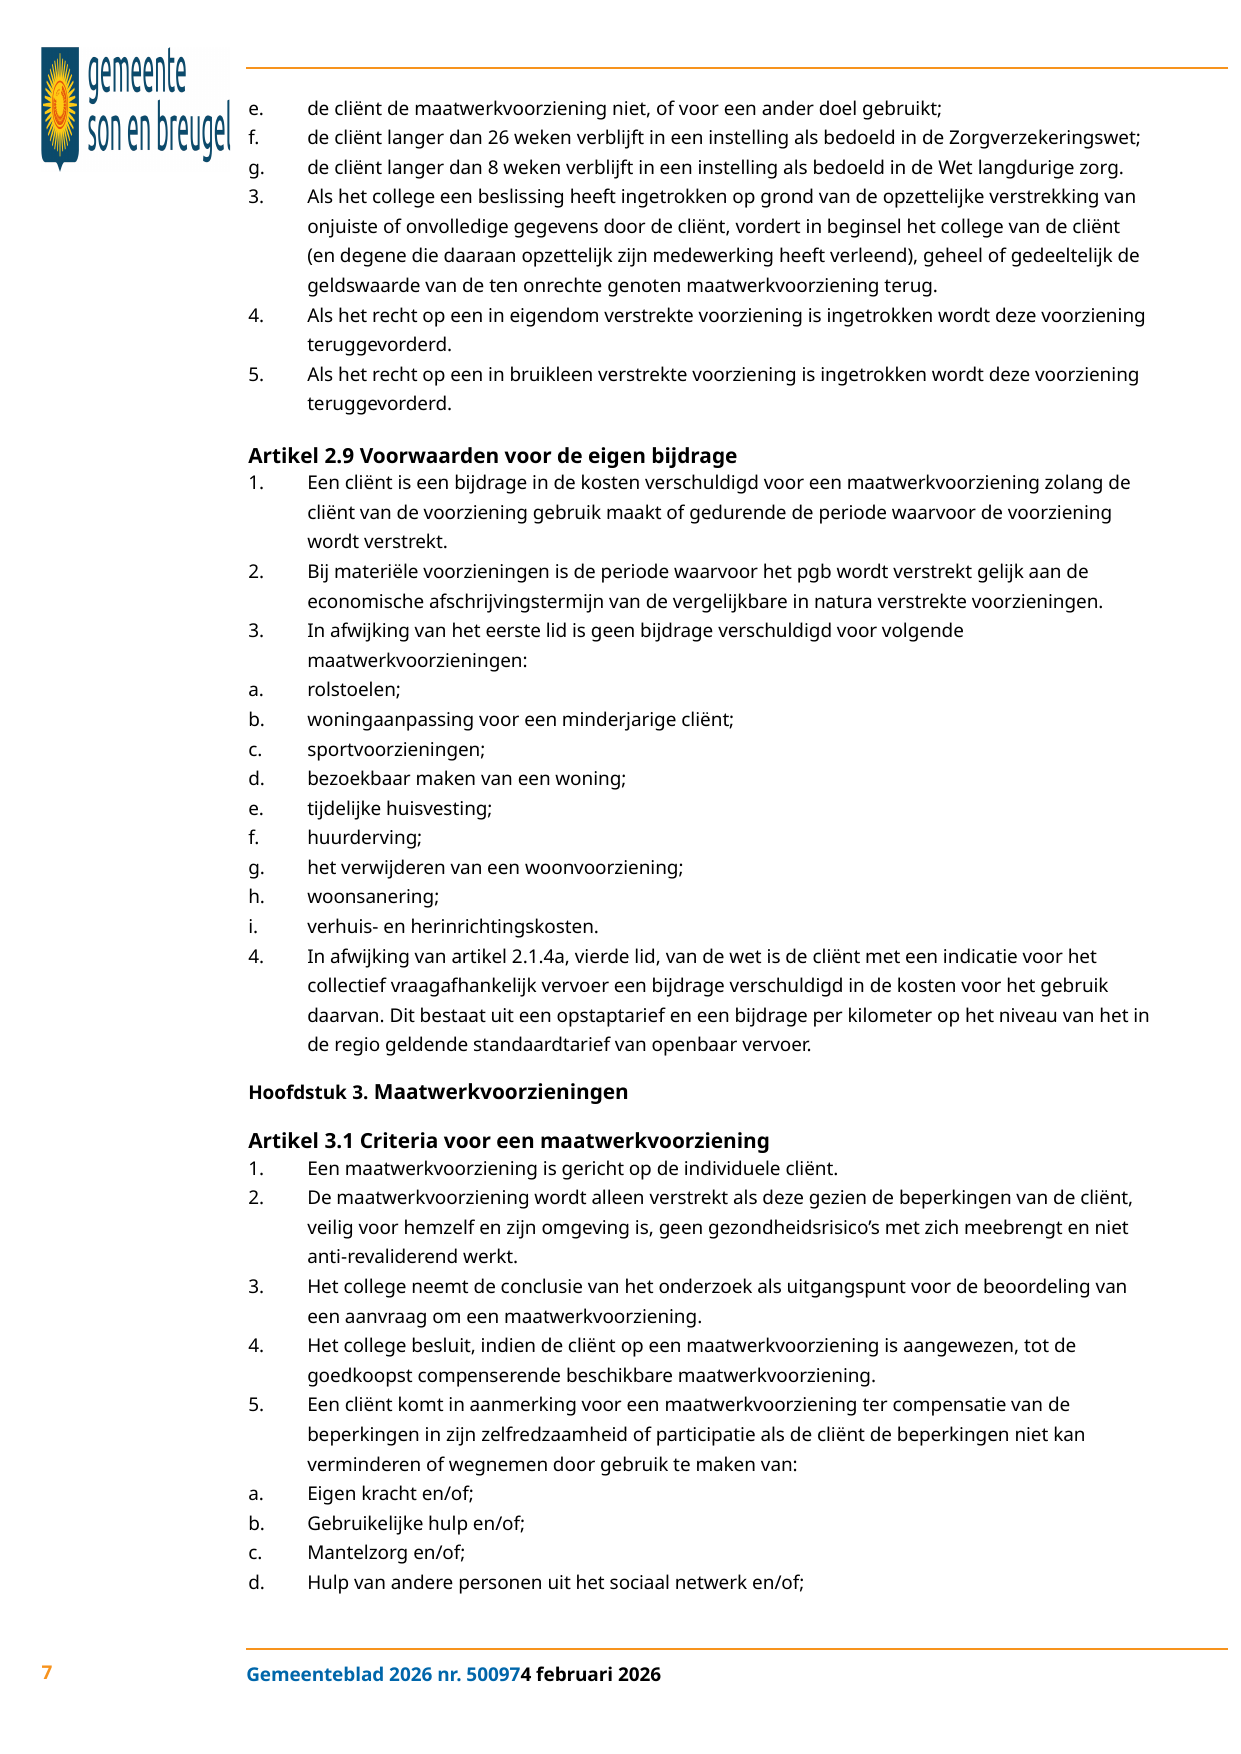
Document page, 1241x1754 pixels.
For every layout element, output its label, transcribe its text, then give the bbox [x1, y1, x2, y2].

list Hulp van andere personen uit het sociaal netwerk en/of; [248, 1569, 1152, 1595]
list de cliënt langer dan 26 weken verblijft in een instelling als bedoeld in de Zorgverzekeringswet; [248, 124, 1152, 150]
text Artikel 3.1 Criteria voor een maatwerkvoorziening [248, 1126, 1152, 1155]
list Het college neemt de conclusie van het onderzoek als uitgangspunt voor de beoordeling van een aanvraag om een maatwerkvoorziening. [248, 1273, 1152, 1328]
list Mantelzorg en/of; [248, 1539, 1152, 1565]
list woonsanering; [248, 884, 1152, 909]
list het verwijderen van een woonvoorziening; [248, 854, 1152, 880]
list Een cliënt komt in aanmerking voor een maatwerkvoorziening ter compensatie van de beperkingen in zijn zelfredzaamheid of participatie als de cliënt de beperkingen niet kan verminderen of wegnemen door gebruik te maken van: [248, 1392, 1152, 1476]
picture [41, 47, 231, 172]
list huurderving; [248, 824, 1152, 850]
list verhuis- en herinrichtingskosten. [248, 913, 1152, 939]
list Als het recht op een in bruikleen verstrekte voorziening is ingetrokken wordt deze voorziening teruggevorderd. [248, 361, 1152, 416]
list Een maatwerkvoorziening is gericht op de individuele cliënt. [248, 1155, 1152, 1181]
list bezoekbaar maken van een woning; [248, 765, 1152, 791]
list sportvoorzieningen; [248, 736, 1152, 761]
list Een cliënt is een bijdrage in de kosten verschuldigd voor een maatwerkvoorziening zolang de cliënt van de voorziening gebruik maakt of gedurende de periode waarvoor de voorziening wordt verstrekt. [248, 469, 1152, 554]
list Bij materiële voorzieningen is de periode waarvoor het pgb wordt verstrekt gelijk aan de economische afschrijvingstermijn van de vergelijkbare in natura verstrekte voorzieningen. [248, 558, 1152, 613]
list Als het recht op een in eigendom verstrekte voorziening is ingetrokken wordt deze voorziening teruggevorderd. [248, 302, 1152, 357]
list tijdelijke huisvesting; [248, 795, 1152, 821]
list rolstoelen; [248, 677, 1152, 702]
list De maatwerkvoorziening wordt alleen verstrekt als deze gezien de beperkingen van de cliënt, veilig voor hemzelf en zijn omgeving is, geen gezondheidsrisico’s met zich meebrengt en niet anti-revaliderend werkt. [248, 1184, 1152, 1269]
list Het college besluit, indien de cliënt op een maatwerkvoorziening is aangewezen, tot de goedkoopst compenserende beschikbare maatwerkvoorziening. [248, 1332, 1152, 1388]
list In afwijking van het eerste lid is geen bijdrage verschuldigd voor volgende maatwerkvoorzieningen: [248, 617, 1152, 673]
list de cliënt de maatwerkvoorziening niet, of voor een ander doel gebruikt; [248, 95, 1152, 121]
list Als het college een beslissing heeft ingetrokken op grond van de opzettelijke verstrekking van onjuiste of onvolledige gegevens door de cliënt, vordert in beginsel het college van de cliënt (en degene die daaraan opzettelijk zijn medewerking heeft verleend), geheel of gedeeltelijk de geldswaarde van de ten onrechte genoten maatwerkvoorziening terug. [248, 183, 1152, 298]
list Eigen kracht en/of; [248, 1480, 1152, 1506]
text Hoofdstuk 3. Maatwerkvoorzieningen [248, 1077, 1152, 1106]
list de cliënt langer dan 8 weken verblijft in een instelling als bedoeld in de Wet langdurige zorg. [248, 154, 1152, 180]
list Gebruikelijke hulp en/of; [248, 1510, 1152, 1536]
list woningaanpassing voor een minderjarige cliënt; [248, 706, 1152, 732]
list In afwijking van artikel 2.1.4a, vierde lid, van de wet is de cliënt met een indicatie voor het collectief vraagafhankelijk vervoer een bijdrage verschuldigd in de kosten voor het gebruik daarvan. Dit bestaat uit een opstaptarief en een bijdrage per kilometer op het niveau van het in de regio geldende standaardtarief van openbaar vervoer. [248, 943, 1152, 1057]
text Artikel 2.9 Voorwaarden voor de eigen bijdrage [248, 441, 1152, 469]
